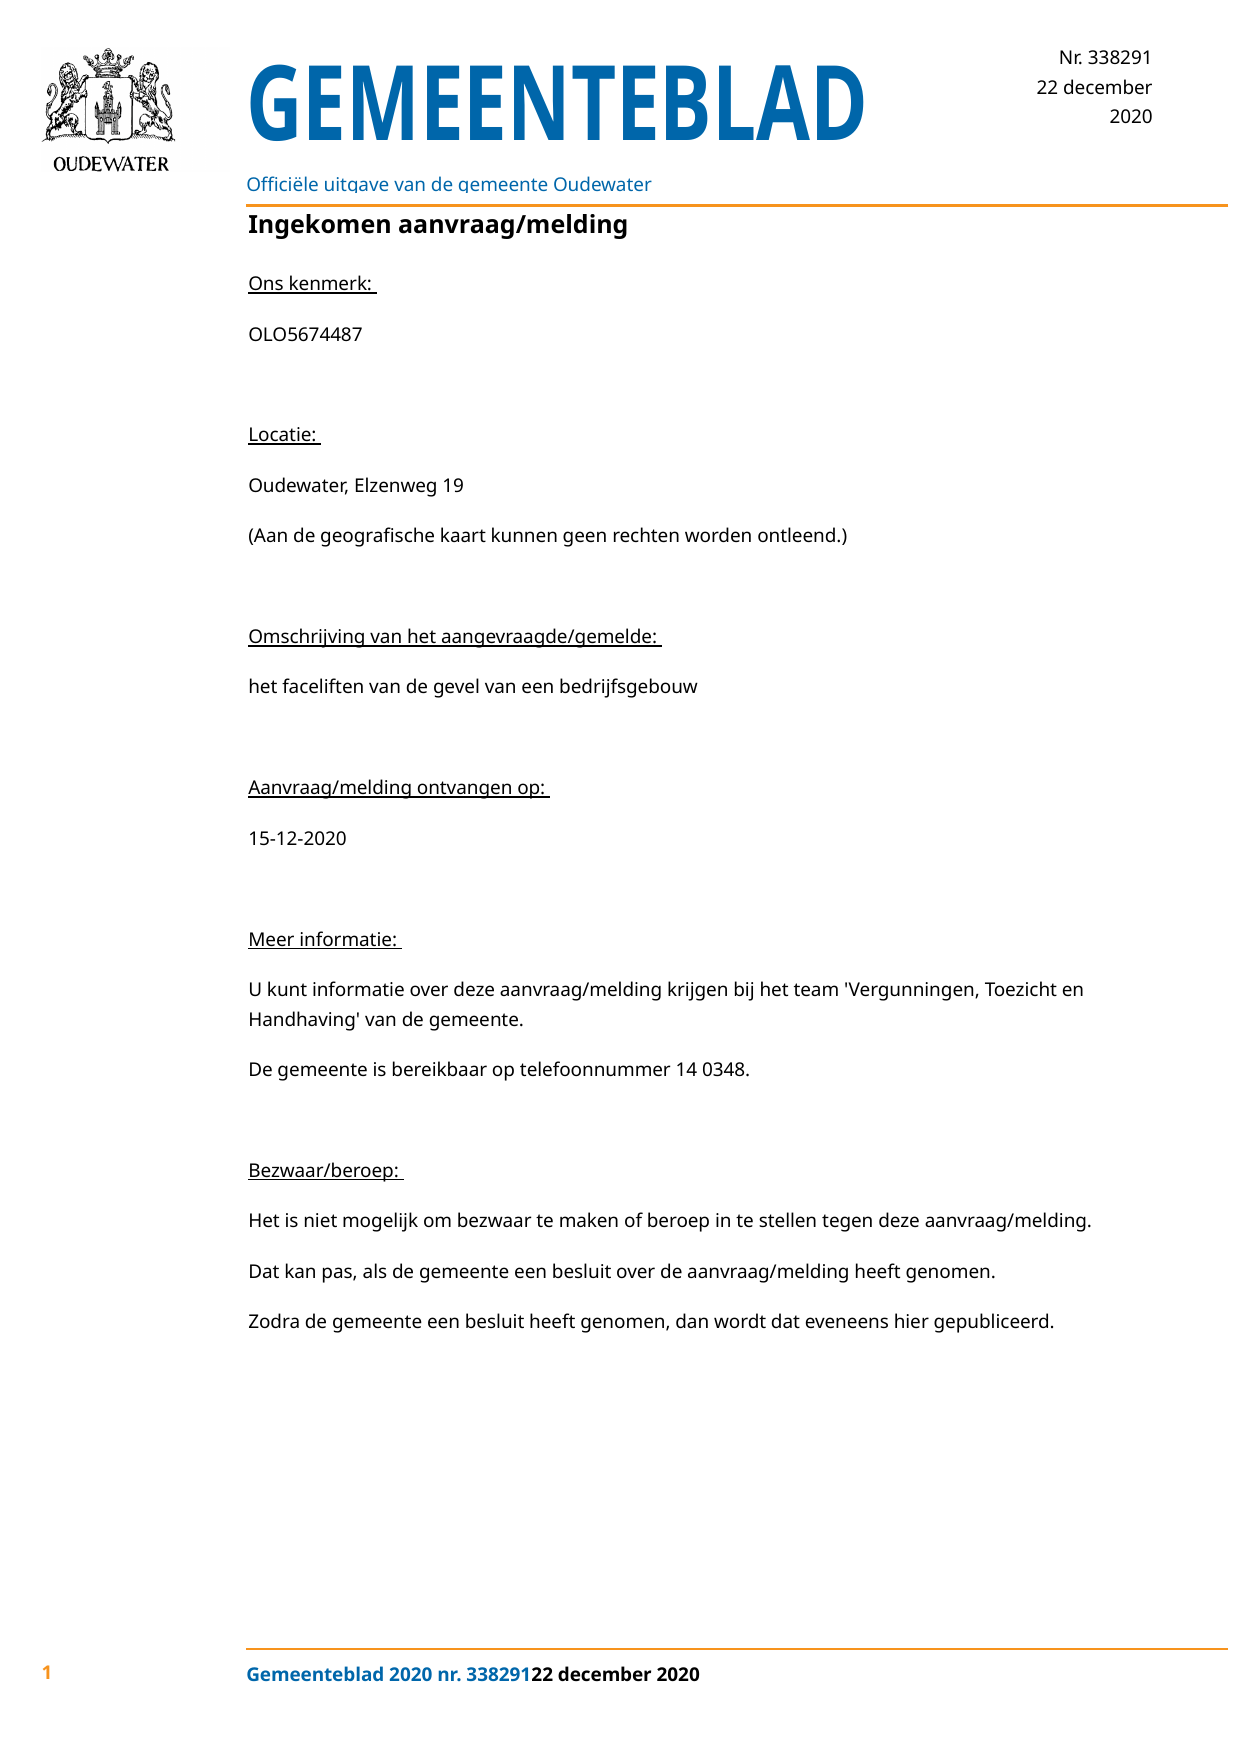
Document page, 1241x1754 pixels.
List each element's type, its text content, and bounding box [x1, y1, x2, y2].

text Aanvraag/melding ontvangen op: [248, 774, 1152, 800]
text Ons kenmerk: [248, 270, 1152, 296]
text Omschrijving van het aangevraagde/gemelde: [248, 623, 1152, 649]
text het faceliften van de gevel van een bedrijfsgebouw [248, 674, 1152, 699]
text Bezwaar/beroep: [248, 1157, 1152, 1183]
text OLO5674487 [248, 321, 1152, 346]
text Ingekomen aanvraag/melding [248, 207, 1152, 241]
text U kunt informatie over deze aanvraag/melding krijgen bij het team 'Vergunningen, Toezicht en Handhaving' van de gemeente. [248, 976, 1152, 1031]
text Zodra de gemeente een besluit heeft genomen, dan wordt dat eveneens hier gepubliceerd. [248, 1308, 1152, 1334]
text 15-12-2020 [248, 825, 1152, 851]
text Het is niet mogelijk om bezwaar te maken of beroep in te stellen tegen deze aanvraag/melding. [248, 1207, 1152, 1233]
text (Aan de geografische kaart kunnen geen rechten worden ontleend.) [248, 522, 1152, 548]
text De gemeente is bereikbaar op telefoonnummer 14 0348. [248, 1056, 1152, 1082]
picture [41, 47, 231, 172]
text Dat kan pas, als de gemeente een besluit over de aanvraag/melding heeft genomen. [248, 1258, 1152, 1283]
text Locatie: [248, 422, 1152, 447]
text Oudewater, Elzenweg 19 [248, 472, 1152, 498]
text Meer informatie: [248, 926, 1152, 951]
